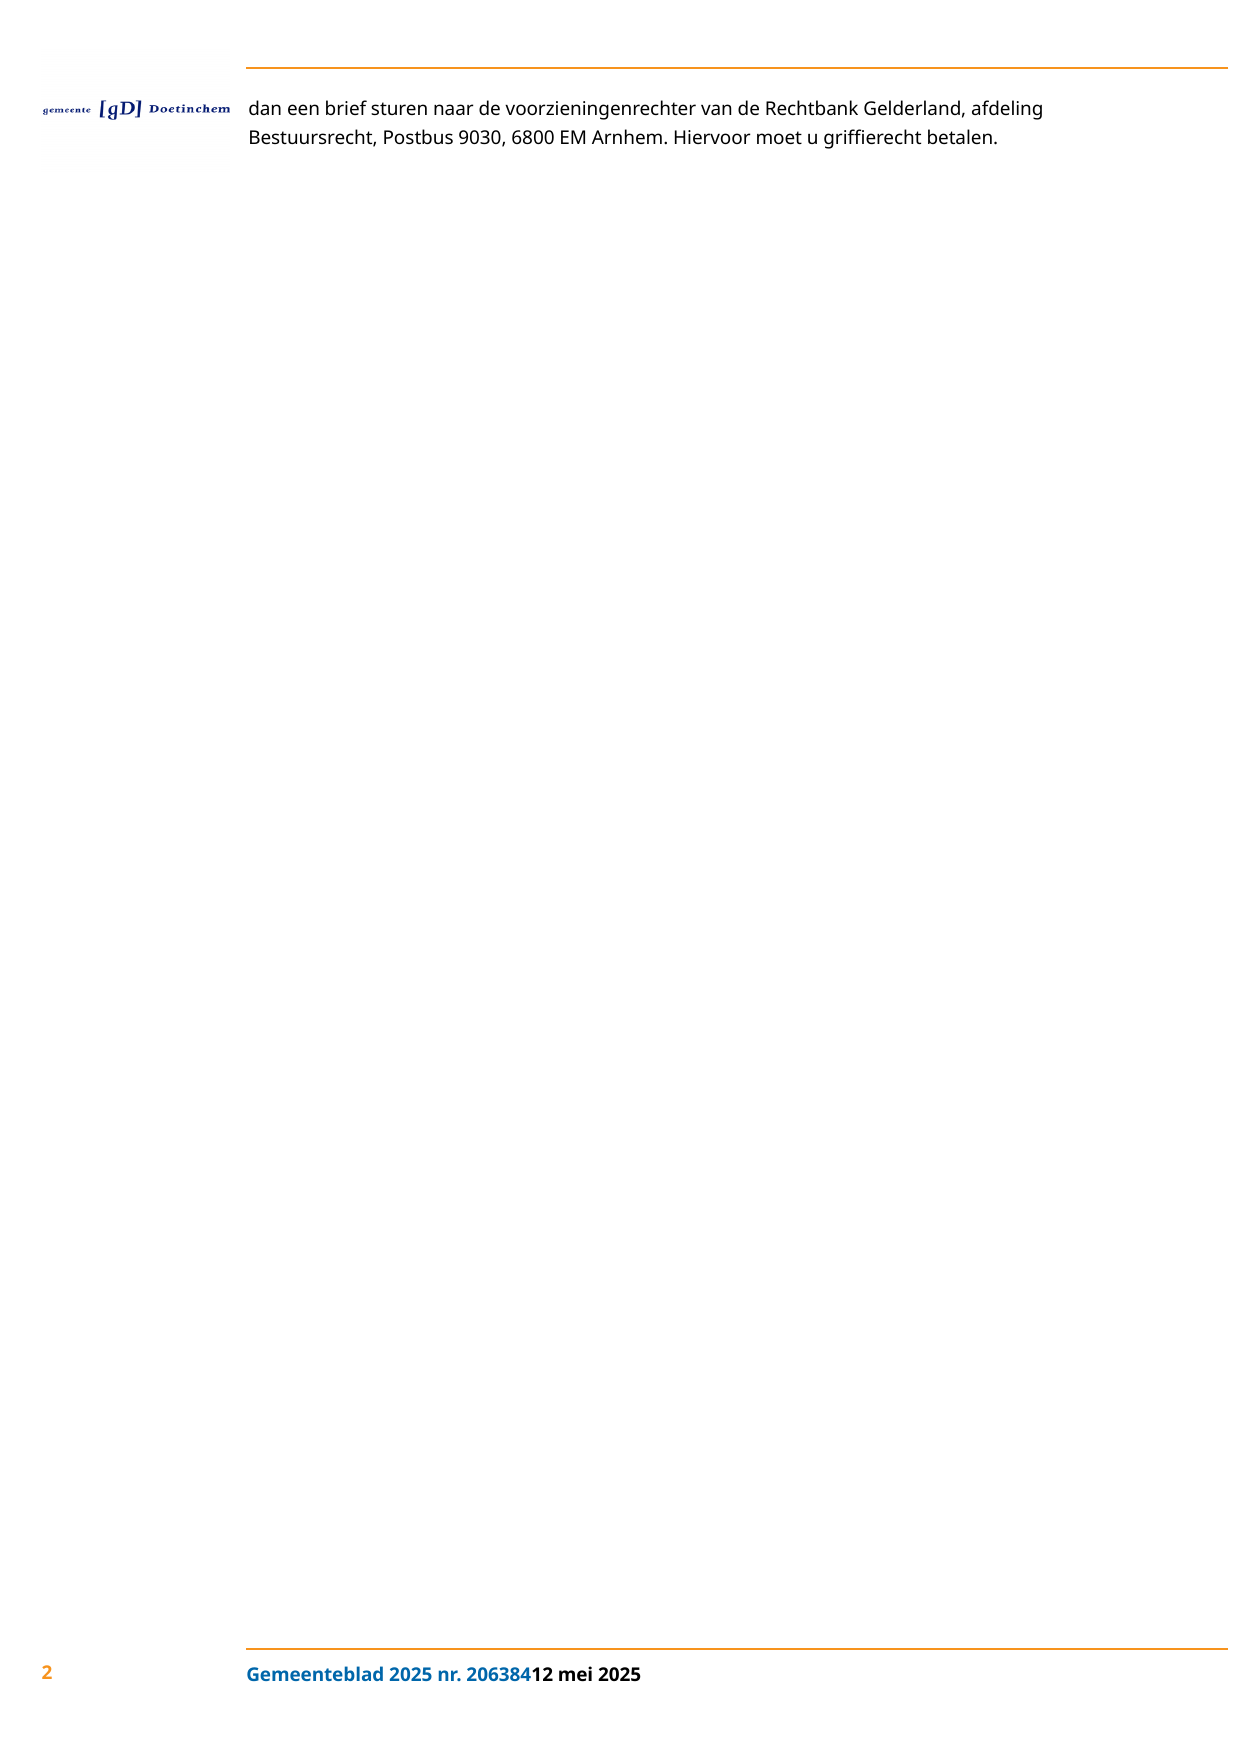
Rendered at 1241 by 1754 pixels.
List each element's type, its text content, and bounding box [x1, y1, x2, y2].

picture [41, 47, 231, 172]
text dan een brief sturen naar de voorzieningenrechter van de Rechtbank Gelderland, afdeling Bestuursrecht, Postbus 9030, 6800 EM Arnhem. Hiervoor moet u griffierecht betalen. [248, 95, 1152, 150]
